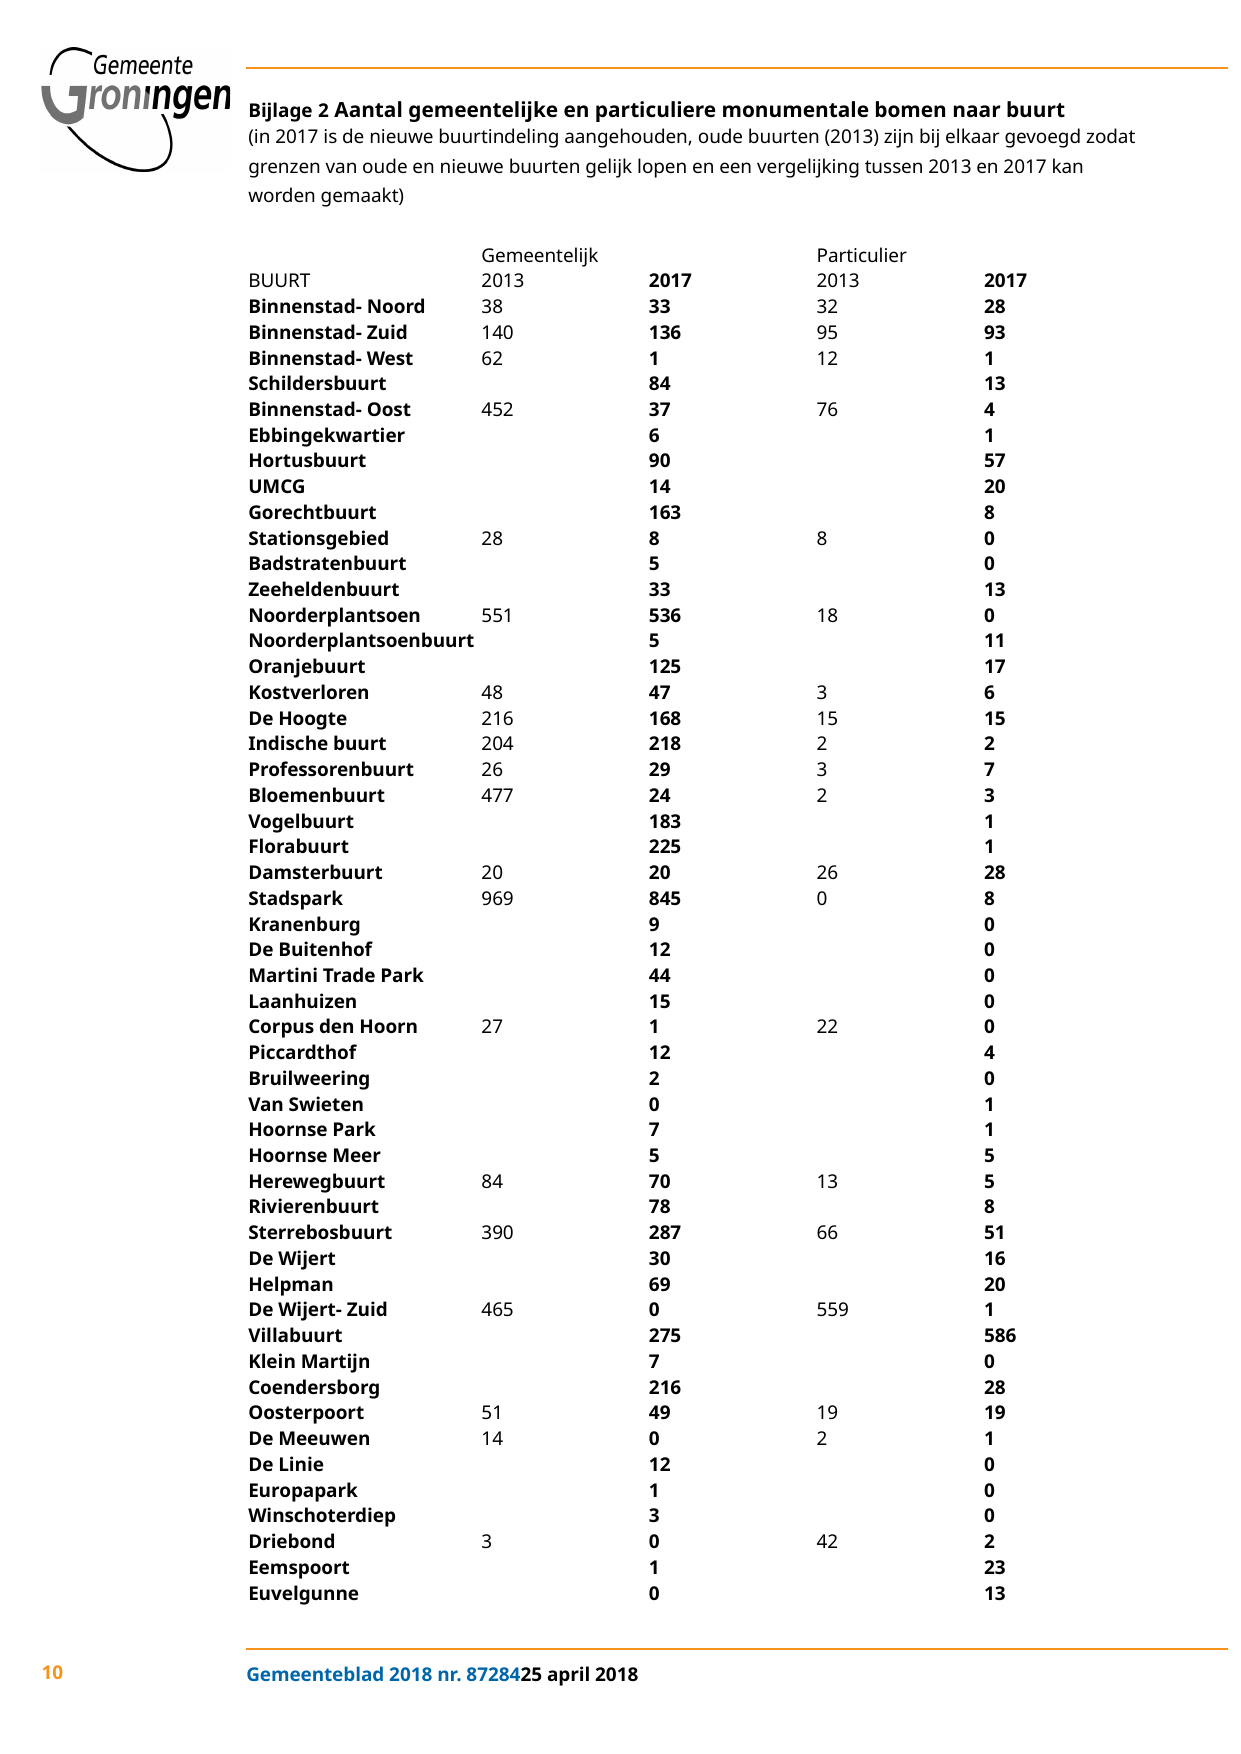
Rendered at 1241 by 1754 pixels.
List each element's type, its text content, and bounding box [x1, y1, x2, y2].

table_cell 8 [984, 885, 1152, 911]
table_cell Kostverloren [248, 679, 481, 705]
table_cell 0 [984, 525, 1152, 551]
table_cell Piccardthof [248, 1039, 481, 1065]
table_cell 7 [649, 1117, 816, 1142]
table_cell 140 [481, 319, 649, 345]
table_cell Kranenburg [248, 911, 481, 936]
table_cell Martini Trade Park [248, 962, 481, 988]
table_cell 93 [984, 319, 1152, 345]
table_cell 536 [649, 602, 816, 628]
table_cell 0 [984, 602, 1152, 628]
table_cell 0 [984, 1348, 1152, 1374]
table_cell 33 [649, 293, 816, 319]
table_cell 0 [649, 1580, 816, 1605]
table_cell De Linie [248, 1451, 481, 1477]
table_cell 16 [984, 1245, 1152, 1271]
table_cell 0 [649, 1297, 816, 1322]
table_cell Hoornse Park [248, 1117, 481, 1142]
table_cell Bruilweering [248, 1065, 481, 1091]
table_cell 33 [649, 576, 816, 602]
table_cell 0 [984, 988, 1152, 1014]
table_cell Binnenstad- West [248, 345, 481, 370]
table_cell Driebond [248, 1528, 481, 1554]
table_cell Herewegbuurt [248, 1168, 481, 1194]
table_cell Corpus den Hoorn [248, 1014, 481, 1039]
table_cell 19 [816, 1400, 984, 1425]
table_cell 1 [984, 345, 1152, 370]
table_cell 5 [649, 1142, 816, 1168]
table_cell De Wijert- Zuid [248, 1297, 481, 1322]
table_cell 1 [984, 808, 1152, 833]
table_cell 5 [649, 551, 816, 576]
table_cell 11 [984, 628, 1152, 653]
table_cell Klein Martijn [248, 1348, 481, 1374]
table_cell 3 [481, 1528, 649, 1605]
table_cell 17 [984, 654, 1152, 679]
table_cell 845 [649, 885, 816, 911]
table_cell 2013 [816, 268, 984, 293]
table_cell 48 [481, 679, 649, 705]
table_cell 14 [481, 1425, 649, 1528]
table_cell 5 [984, 1168, 1152, 1194]
table_cell 3 [816, 679, 984, 705]
table_cell Binnenstad- Zuid [248, 319, 481, 345]
table_cell 216 [481, 705, 649, 731]
table_cell 0 [984, 962, 1152, 988]
table_cell Van Swieten [248, 1091, 481, 1117]
table_cell 216 [649, 1374, 816, 1399]
table_cell 477 [481, 782, 649, 859]
table_cell 275 [649, 1323, 816, 1348]
table_cell Zeeheldenbuurt [248, 576, 481, 602]
table_cell 287 [649, 1220, 816, 1245]
table_header [248, 242, 481, 267]
table_cell 69 [649, 1271, 816, 1297]
table_cell BUURT [248, 268, 481, 293]
table_cell Bloemenbuurt [248, 782, 481, 808]
table_cell 465 [481, 1297, 649, 1399]
table_cell 125 [649, 654, 816, 679]
table_cell Ebbingekwartier [248, 422, 481, 448]
table_cell 8 [816, 525, 984, 602]
table_cell Binnenstad- Oost [248, 396, 481, 422]
table_cell 136 [649, 319, 816, 345]
picture [41, 47, 231, 172]
table_cell 28 [984, 1374, 1152, 1399]
table_cell 1 [984, 1117, 1152, 1142]
table_cell 70 [649, 1168, 816, 1194]
table_cell Vogelbuurt [248, 808, 481, 833]
table_cell 28 [481, 525, 649, 602]
table_cell Laanhuizen [248, 988, 481, 1014]
table_cell 24 [649, 782, 816, 808]
table_cell Stationsgebied [248, 525, 481, 551]
table_cell 168 [649, 705, 816, 731]
table_cell Florabuurt [248, 834, 481, 859]
table_cell 8 [984, 1194, 1152, 1219]
table_cell 76 [816, 396, 984, 525]
table_cell 1 [984, 422, 1152, 448]
table_cell 2 [816, 782, 984, 859]
table_cell 62 [481, 345, 649, 396]
table_cell 20 [649, 859, 816, 885]
table_cell 1 [649, 345, 816, 370]
table_cell 84 [481, 1168, 649, 1219]
table_cell 452 [481, 396, 649, 525]
table_cell 32 [816, 293, 984, 319]
table_cell 0 [984, 1503, 1152, 1528]
table_cell 37 [649, 396, 816, 422]
table_cell 27 [481, 1014, 649, 1168]
table_cell Rivierenbuurt [248, 1194, 481, 1219]
table_cell De Buitenhof [248, 936, 481, 962]
table_cell 51 [984, 1220, 1152, 1245]
table_cell 0 [816, 885, 984, 1014]
table_cell 0 [649, 1091, 816, 1117]
table_cell 26 [816, 859, 984, 885]
table_cell 15 [984, 705, 1152, 731]
table_cell 1 [649, 1014, 816, 1039]
table_cell 7 [984, 756, 1152, 782]
table_cell 0 [649, 1528, 816, 1554]
table_cell 19 [984, 1400, 1152, 1425]
table_cell 0 [984, 911, 1152, 936]
table_cell 29 [649, 756, 816, 782]
table_cell 2017 [649, 268, 816, 293]
table_cell 15 [649, 988, 816, 1014]
table_cell UMCG [248, 473, 481, 499]
table_cell 6 [649, 422, 816, 448]
table_cell 90 [649, 448, 816, 473]
table_cell Eemspoort [248, 1554, 481, 1580]
table_cell 0 [984, 1451, 1152, 1477]
table_cell 6 [984, 679, 1152, 705]
table_cell 390 [481, 1220, 649, 1297]
table_cell 18 [816, 602, 984, 679]
table_cell 0 [984, 551, 1152, 576]
table_header [984, 242, 1152, 267]
table_cell Noorderplantsoen [248, 602, 481, 628]
table_cell Damsterbuurt [248, 859, 481, 885]
table_cell 4 [984, 1039, 1152, 1065]
table_cell 2 [984, 1528, 1152, 1554]
table_cell De Meeuwen [248, 1425, 481, 1451]
table_cell 49 [649, 1400, 816, 1425]
table_cell 1 [649, 1477, 816, 1502]
table_cell 0 [984, 1065, 1152, 1091]
table_cell 14 [649, 473, 816, 499]
table_cell 0 [649, 1425, 816, 1451]
table_cell 8 [984, 499, 1152, 525]
table_cell 20 [481, 859, 649, 885]
table_cell 12 [649, 936, 816, 962]
table_cell 78 [649, 1194, 816, 1219]
table_cell 47 [649, 679, 816, 705]
table_cell 218 [649, 731, 816, 756]
table_cell 1 [984, 1297, 1152, 1322]
table_cell 204 [481, 731, 649, 756]
table_cell 163 [649, 499, 816, 525]
table_cell 13 [984, 576, 1152, 602]
table_header Gemeentelijk [481, 242, 649, 267]
table_cell 225 [649, 834, 816, 859]
table_cell 12 [649, 1451, 816, 1477]
table_cell 1 [649, 1554, 816, 1580]
table_cell 23 [984, 1554, 1152, 1580]
table_header Particulier [816, 242, 984, 267]
table_cell 1 [984, 1425, 1152, 1451]
table_cell Oosterpoort [248, 1400, 481, 1425]
text Bijlage 2 Aantal gemeentelijke en particuliere monumentale bomen naar buurt [248, 95, 1152, 123]
table_cell 183 [649, 808, 816, 833]
table_cell Noorderplantsoenbuurt [248, 628, 481, 653]
table_cell 20 [984, 1271, 1152, 1297]
table_cell 551 [481, 602, 649, 679]
table_cell 66 [816, 1220, 984, 1297]
table_cell Europapark [248, 1477, 481, 1502]
table_cell 1 [984, 834, 1152, 859]
table_cell 13 [816, 1168, 984, 1219]
table_cell 57 [984, 448, 1152, 473]
table_cell 559 [816, 1297, 984, 1399]
table_cell 30 [649, 1245, 816, 1271]
table_cell 5 [649, 628, 816, 653]
table_cell 1 [984, 1091, 1152, 1117]
table_cell Winschoterdiep [248, 1503, 481, 1528]
table_cell 0 [984, 936, 1152, 962]
table_cell Badstratenbuurt [248, 551, 481, 576]
table_cell Oranjebuurt [248, 654, 481, 679]
table_cell 44 [649, 962, 816, 988]
table_cell Professorenbuurt [248, 756, 481, 782]
table_cell 42 [816, 1528, 984, 1605]
table_cell 3 [649, 1503, 816, 1528]
table_cell 22 [816, 1014, 984, 1168]
table_cell 84 [649, 370, 816, 396]
table_cell 4 [984, 396, 1152, 422]
table_cell Schildersbuurt [248, 370, 481, 396]
table_cell 28 [984, 859, 1152, 885]
table_cell 7 [649, 1348, 816, 1374]
table_cell 38 [481, 293, 649, 319]
table_cell 0 [984, 1477, 1152, 1502]
table_cell 12 [816, 345, 984, 396]
table_cell 0 [984, 1014, 1152, 1039]
table_cell 13 [984, 370, 1152, 396]
table_cell 13 [984, 1580, 1152, 1605]
table_cell De Wijert [248, 1245, 481, 1271]
table_cell 51 [481, 1400, 649, 1425]
table_cell Indische buurt [248, 731, 481, 756]
table_cell 2013 [481, 268, 649, 293]
text (in 2017 is de nieuwe buurtindeling aangehouden, oude buurten (2013) zijn bij elkaar gevoegd zodat grenzen van oude en nieuwe buurten gelijk lopen en een vergelijking tussen 2013 en 2017 kan worden gemaakt) [248, 123, 1152, 208]
table_cell Sterrebosbuurt [248, 1220, 481, 1245]
table_cell 2 [816, 1425, 984, 1528]
table_cell De Hoogte [248, 705, 481, 731]
table_cell 9 [649, 911, 816, 936]
table_header [649, 242, 816, 267]
table_cell Coendersborg [248, 1374, 481, 1399]
table_cell 20 [984, 473, 1152, 499]
table_cell Gorechtbuurt [248, 499, 481, 525]
table_cell 969 [481, 885, 649, 1014]
table_cell Helpman [248, 1271, 481, 1297]
table_cell 28 [984, 293, 1152, 319]
table_cell 15 [816, 705, 984, 731]
table_cell 12 [649, 1039, 816, 1065]
table_cell Stadspark [248, 885, 481, 911]
table_cell 2 [816, 731, 984, 756]
table_cell Hortusbuurt [248, 448, 481, 473]
table_cell Euvelgunne [248, 1580, 481, 1605]
table_cell Binnenstad- Noord [248, 293, 481, 319]
table_cell 3 [984, 782, 1152, 808]
table_cell 8 [649, 525, 816, 551]
table_cell 3 [816, 756, 984, 782]
table_cell Villabuurt [248, 1323, 481, 1348]
table_cell 5 [984, 1142, 1152, 1168]
table_cell 95 [816, 319, 984, 345]
table_cell Hoornse Meer [248, 1142, 481, 1168]
table_cell 2017 [984, 268, 1152, 293]
table_cell 26 [481, 756, 649, 782]
table_cell 2 [649, 1065, 816, 1091]
table_cell 586 [984, 1323, 1152, 1348]
table_cell 2 [984, 731, 1152, 756]
